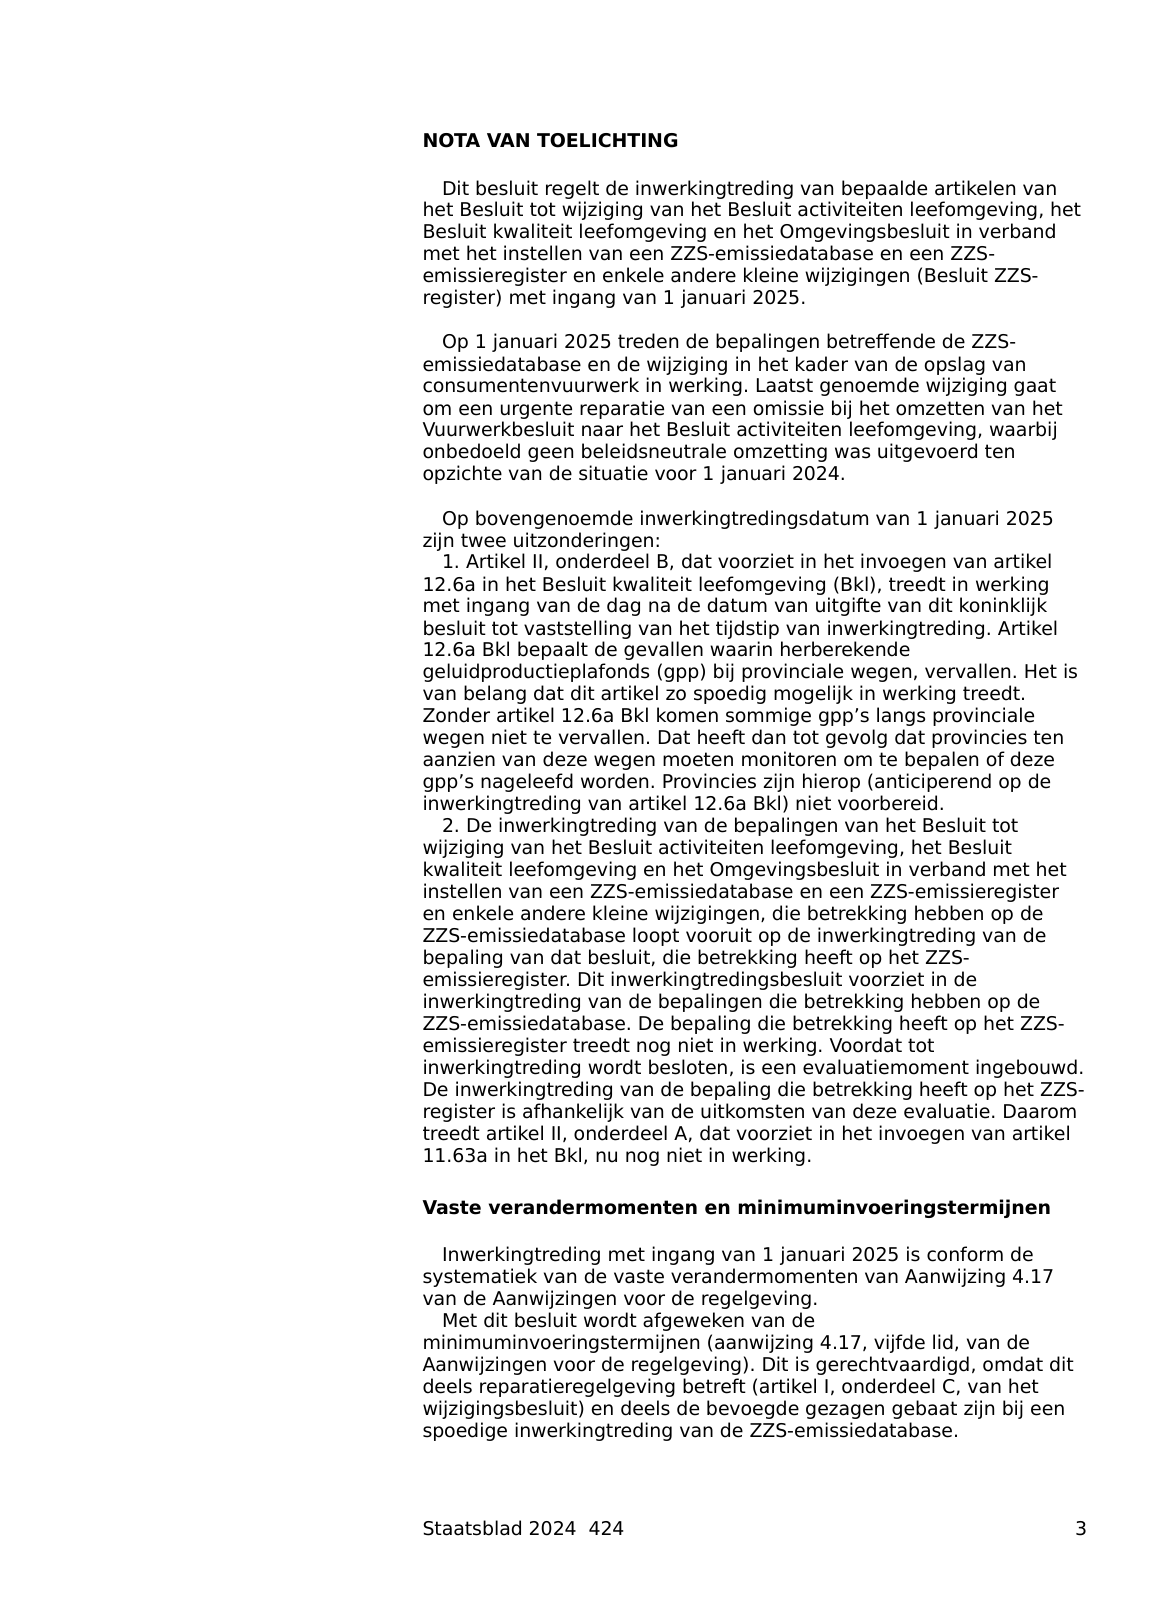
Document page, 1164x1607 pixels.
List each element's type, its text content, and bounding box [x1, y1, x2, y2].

text Inwerkingtreding met ingang van 1 januari 2025 is conform de systematiek van de vaste verandermomenten van Aanwijzing 4.17 van de Aanwijzingen voor de regelgeving. [422, 1244, 1087, 1310]
text Met dit besluit wordt afgeweken van de minimuminvoeringstermijnen (aanwijzing 4.17, vijfde lid, van de Aanwijzingen voor de regelgeving). Dit is gerechtvaardigd, omdat dit deels reparatieregelgeving betreft (artikel I, onderdeel C, van het wijzigingsbesluit) en deels de bevoegde gezagen gebaat zijn bij een spoedige inwerkingtreding van de ZZS-emissiedatabase. [422, 1310, 1087, 1442]
text Dit besluit regelt de inwerkingtreding van bepaalde artikelen van het Besluit tot wijziging van het Besluit activiteiten leefomgeving, het Besluit kwaliteit leefomgeving en het Omgevingsbesluit in verband met het instellen van een ZZS-emissiedatabase en een ZZS-emissieregister en enkele andere kleine wijzigingen (Besluit ZZS-register) met ingang van 1 januari 2025. [422, 177, 1087, 309]
text 1. Artikel II, onderdeel B, dat voorziet in het invoegen van artikel 12.6a in het Besluit kwaliteit leefomgeving (Bkl), treedt in werking met ingang van de dag na de datum van uitgifte van dit koninklijk besluit tot vaststelling van het tijdstip van inwerkingtreding. Artikel 12.6a Bkl bepaalt de gevallen waarin herberekende geluidproductieplafonds (gpp) bij provinciale wegen, vervallen. Het is van belang dat dit artikel zo spoedig mogelijk in werking treedt. Zonder artikel 12.6a Bkl komen sommige gpp’s langs provinciale wegen niet te vervallen. Dat heeft dan tot gevolg dat provincies ten aanzien van deze wegen moeten monitoren om te bepalen of deze gpp’s nageleefd worden. Provincies zijn hierop (anticiperend op de inwerkingtreding van artikel 12.6a Bkl) niet voorbereid. [422, 551, 1087, 815]
subtitle Vaste verandermomenten en minimuminvoeringstermijnen [422, 1197, 1087, 1219]
subtitle NOTA VAN TOELICHTING [422, 130, 1087, 152]
text Op bovengenoemde inwerkingtredingsdatum van 1 januari 2025 zijn twee uitzonderingen: [422, 507, 1087, 551]
text 2. De inwerkingtreding van de bepalingen van het Besluit tot wijziging van het Besluit activiteiten leefomgeving, het Besluit kwaliteit leefomgeving en het Omgevingsbesluit in verband met het instellen van een ZZS-emissiedatabase en een ZZS-emissieregister en enkele andere kleine wijzigingen, die betrekking hebben op de ZZS-emissiedatabase loopt vooruit op de inwerkingtreding van de bepaling van dat besluit, die betrekking heeft op het ZZS-emissieregister. Dit inwerkingtredingsbesluit voorziet in de inwerkingtreding van de bepalingen die betrekking hebben op de ZZS-emissiedatabase. De bepaling die betrekking heeft op het ZZS-emissieregister treedt nog niet in werking. Voordat tot inwerkingtreding wordt besloten, is een evaluatiemoment ingebouwd. De inwerkingtreding van de bepaling die betrekking heeft op het ZZS-register is afhankelijk van de uitkomsten van deze evaluatie. Daarom treedt artikel II, onderdeel A, dat voorziet in het invoegen van artikel 11.63a in het Bkl, nu nog niet in werking. [422, 815, 1087, 1167]
text Op 1 januari 2025 treden de bepalingen betreffende de ZZS-emissiedatabase en de wijziging in het kader van de opslag van consumentenvuurwerk in werking. Laatst genoemde wijziging gaat om een urgente reparatie van een omissie bij het omzetten van het Vuurwerkbesluit naar het Besluit activiteiten leefomgeving, waarbij onbedoeld geen beleidsneutrale omzetting was uitgevoerd ten opzichte van de situatie voor 1 januari 2024. [422, 331, 1087, 485]
